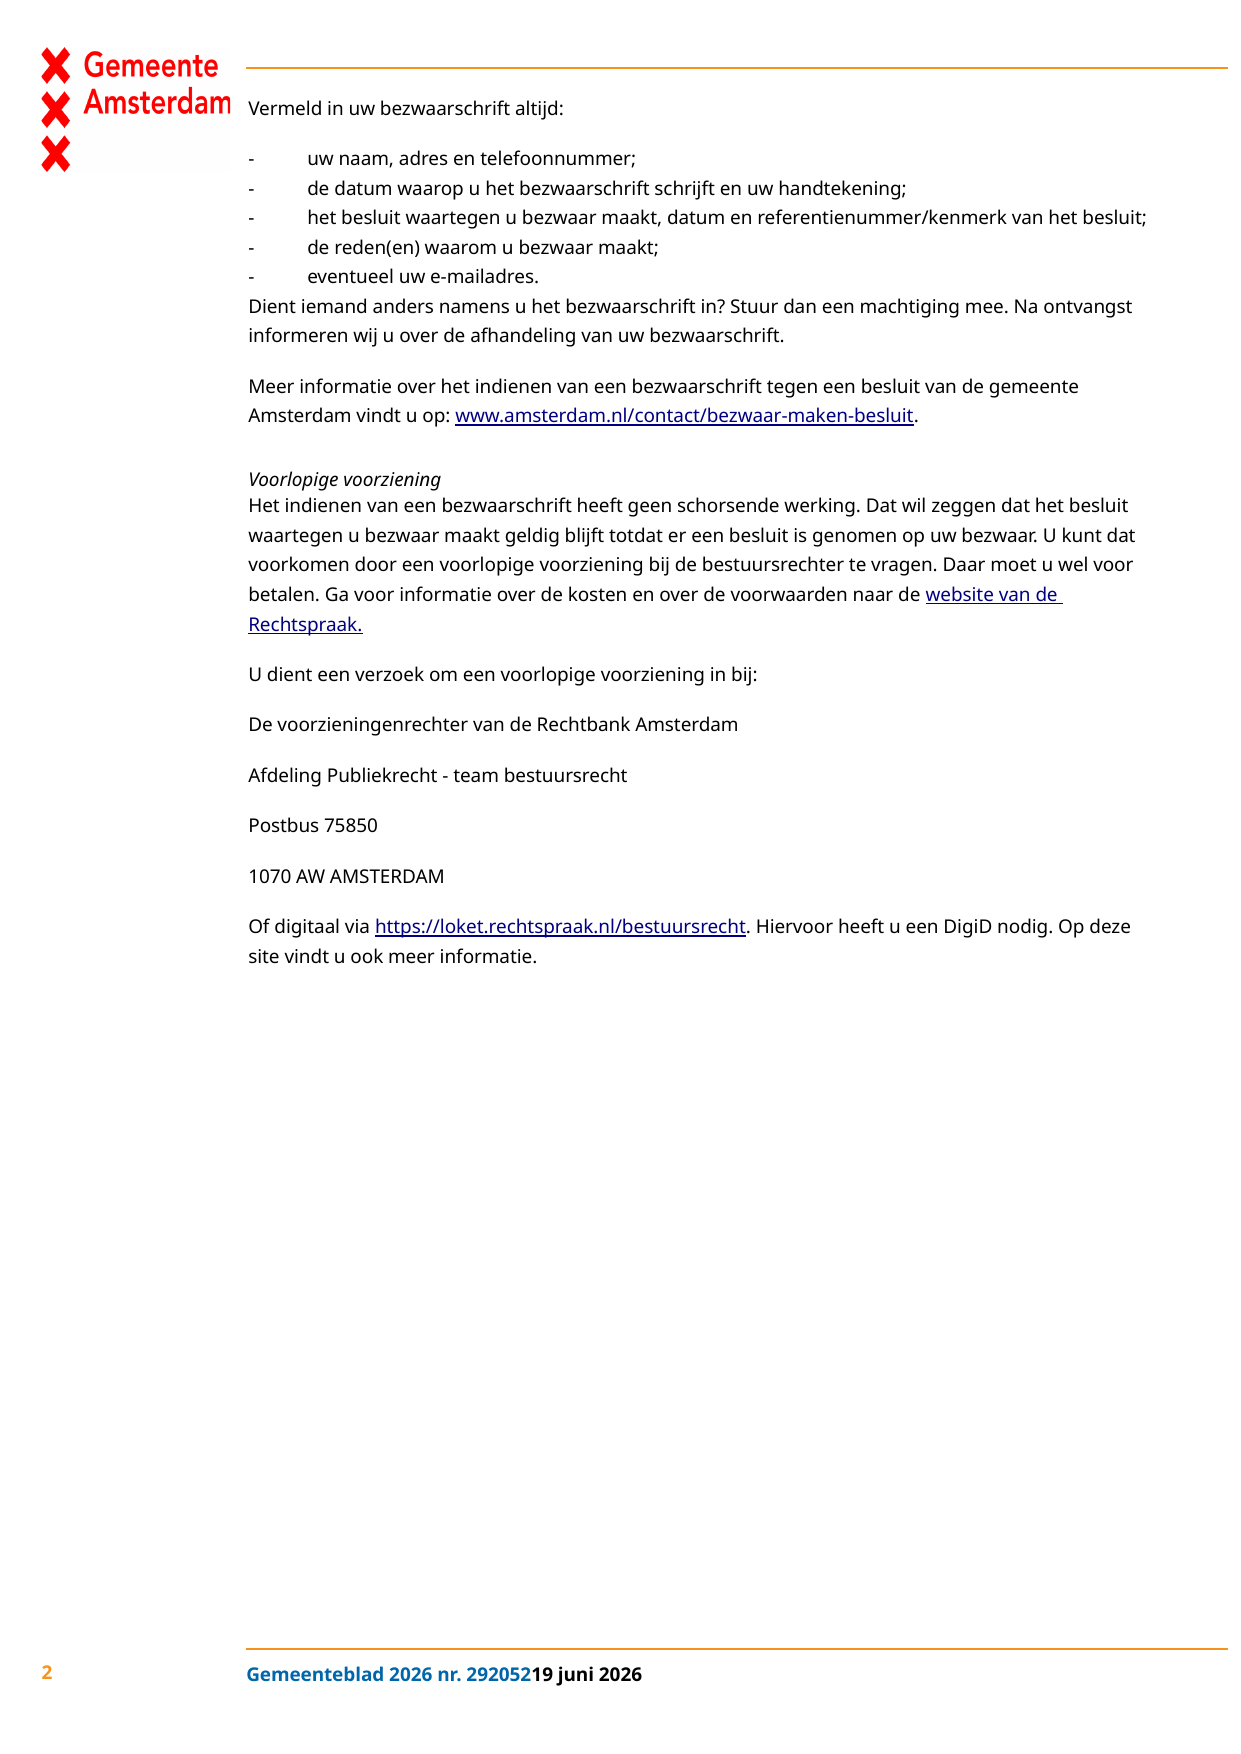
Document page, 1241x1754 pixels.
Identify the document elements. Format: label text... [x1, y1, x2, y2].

list de reden(en) waarom u bezwaar maakt; [248, 234, 1152, 260]
picture [41, 47, 231, 172]
text Of digitaal via https://loket.rechtspraak.nl/bestuursrecht. Hiervoor heeft u een DigiD nodig. Op deze site vindt u ook meer informatie. [248, 913, 1152, 968]
text Vermeld in uw bezwaarschrift altijd: [248, 95, 1152, 121]
text U dient een verzoek om een voorlopige voorziening in bij: [248, 661, 1152, 687]
list het besluit waartegen u bezwaar maakt, datum en referentienummer/kenmerk van het besluit; [248, 204, 1152, 230]
text Het indienen van een bezwaarschrift heeft geen schorsende werking. Dat wil zeggen dat het besluit waartegen u bezwaar maakt geldig blijft totdat er een besluit is genomen op uw bezwaar. U kunt dat voorkomen door een voorlopige voorziening bij de bestuursrechter te vragen. Daar moet u wel voor betalen. Ga voor informatie over de kosten en over de voorwaarden naar de website van de Rechtspraak. [248, 492, 1152, 636]
text Meer informatie over het indienen van een bezwaarschrift tegen een besluit van de gemeente Amsterdam vindt u op: www.amsterdam.nl/contact/bezwaar-maken-besluit. [248, 373, 1152, 428]
text 1070 AW AMSTERDAM [248, 863, 1152, 888]
list eventueel uw e-mailadres. [248, 263, 1152, 289]
list uw naam, adres en telefoonnummer; [248, 145, 1152, 171]
text Voorlopige voorziening [248, 467, 1152, 492]
text Postbus 75850 [248, 812, 1152, 838]
text De voorzieningenrechter van de Rechtbank Amsterdam [248, 712, 1152, 737]
list de datum waarop u het bezwaarschrift schrijft en uw handtekening; [248, 175, 1152, 201]
text Afdeling Publiekrecht - team bestuursrecht [248, 762, 1152, 788]
text Dient iemand anders namens u het bezwaarschrift in? Stuur dan een machtiging mee. Na ontvangst informeren wij u over de afhandeling van uw bezwaarschrift. [248, 293, 1152, 348]
